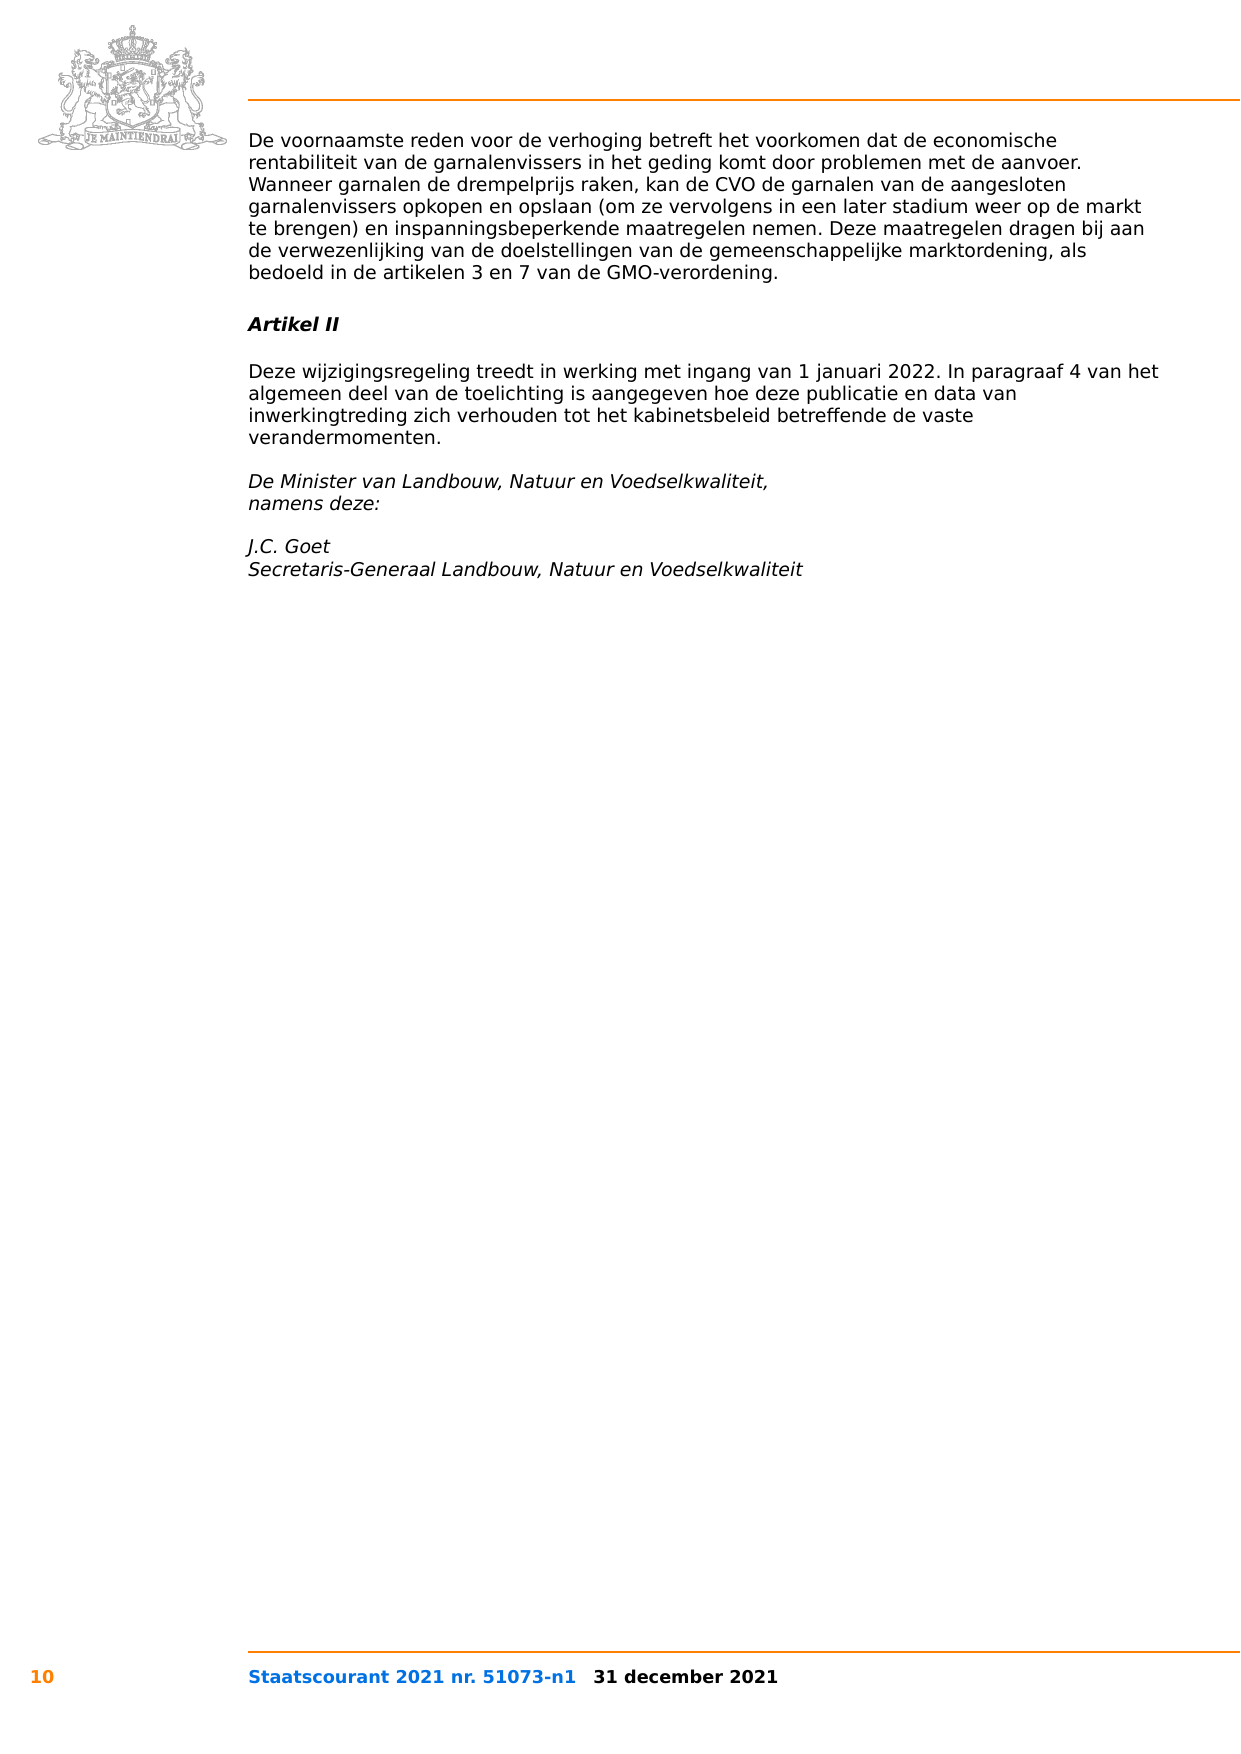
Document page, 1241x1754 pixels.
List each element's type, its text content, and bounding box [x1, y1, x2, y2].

picture [38, 25, 227, 150]
text De Minister van Landbouw, Natuur en Voedselkwaliteit, namens deze: J.C. Goet Secretaris-Generaal Landbouw, Natuur en Voedselkwaliteit [248, 471, 1163, 580]
text De voornaamste reden voor de verhoging betreft het voorkomen dat de economische rentabiliteit van de garnalenvissers in het geding komt door problemen met de aanvoer. Wanneer garnalen de drempelprijs raken, kan de CVO de garnalen van de aangesloten garnalenvissers opkopen en opslaan (om ze vervolgens in een later stadium weer op de markt te brengen) en inspanningsbeperkende maatregelen nemen. Deze maatregelen dragen bij aan de verwezenlijking van de doelstellingen van de gemeenschappelijke marktordening, als bedoeld in de artikelen 3 en 7 van de GMO-verordening. [248, 130, 1163, 284]
text Deze wijzigingsregeling treedt in werking met ingang van 1 januari 2022. In paragraaf 4 van het algemeen deel van de toelichting is aangegeven hoe deze publicatie en data van inwerkingtreding zich verhouden tot het kabinetsbeleid betreffende de vaste verandermomenten. [248, 361, 1163, 449]
subtitle Artikel II [248, 314, 1163, 336]
